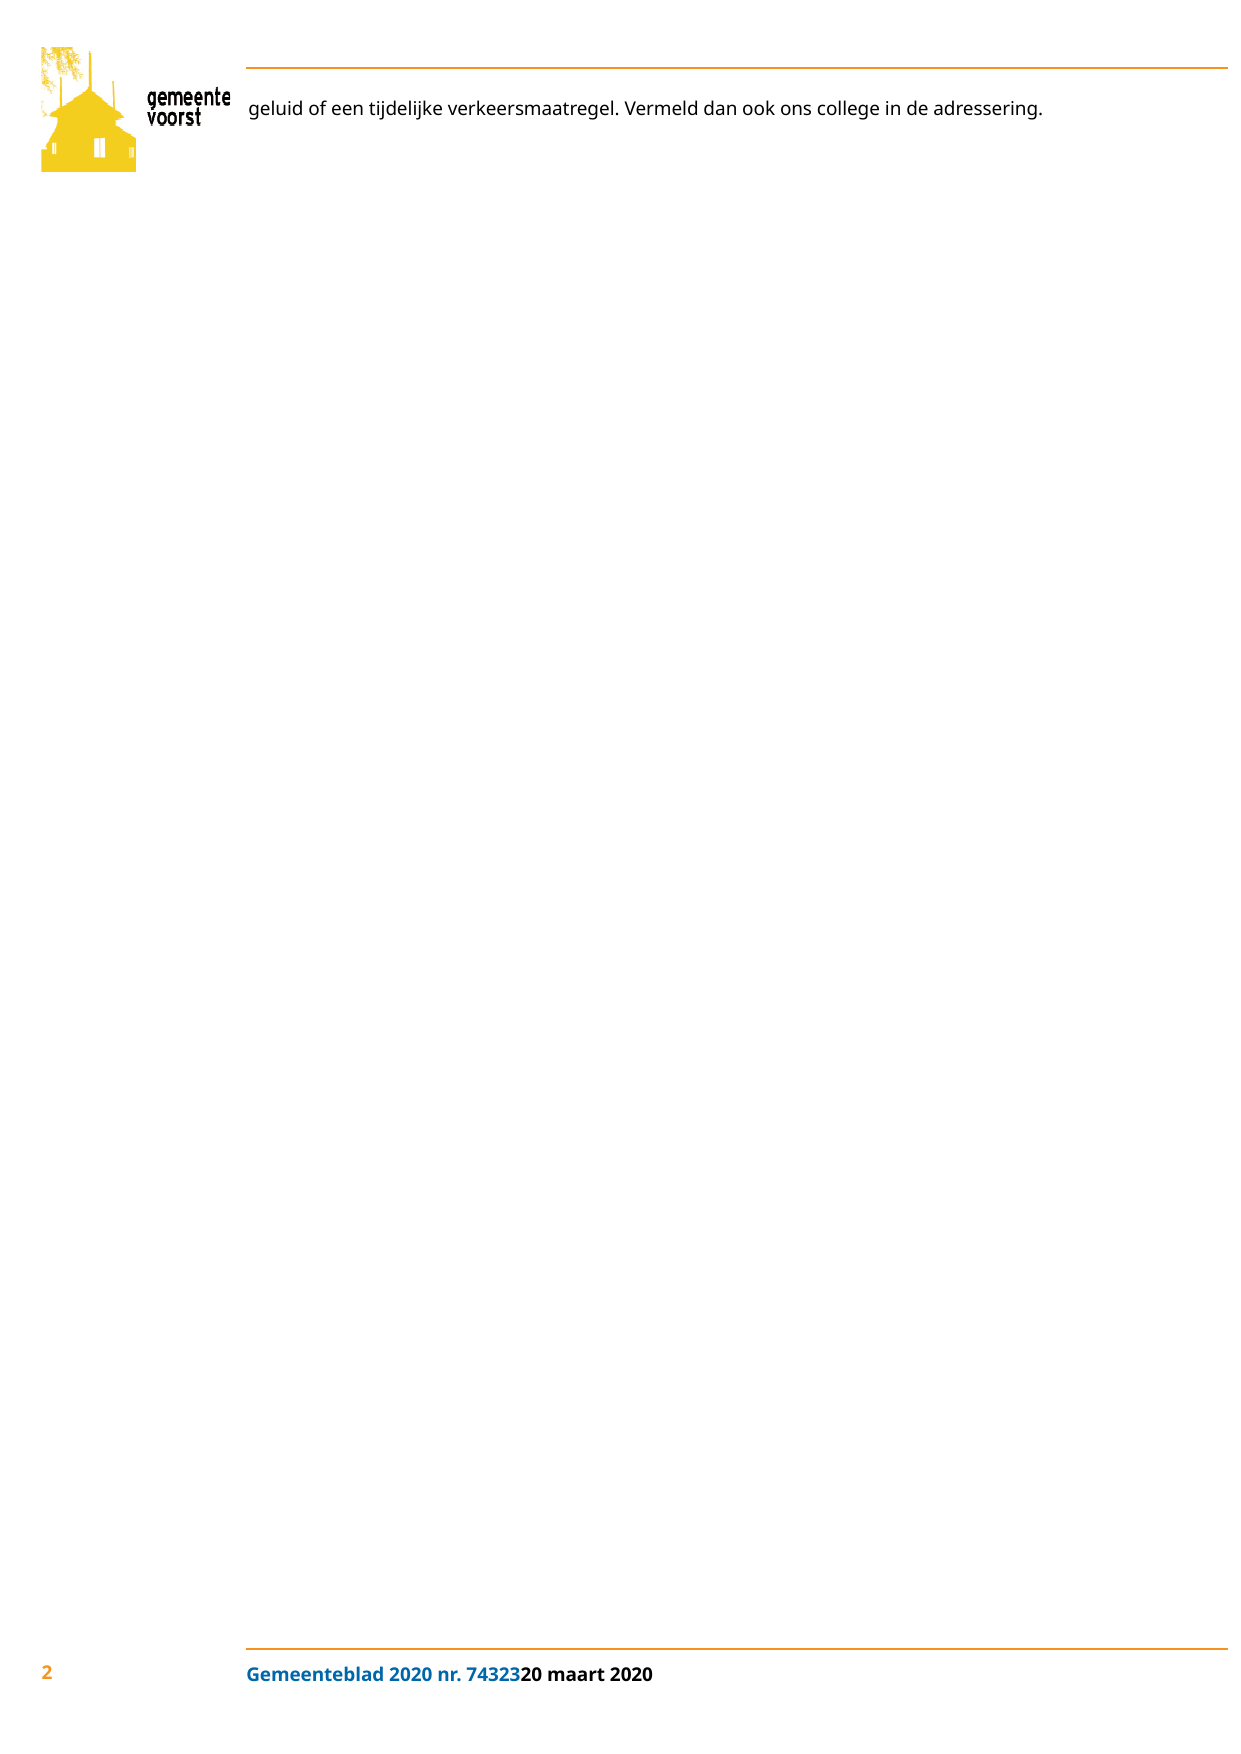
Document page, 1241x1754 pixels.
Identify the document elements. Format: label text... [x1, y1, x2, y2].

text geluid of een tijdelijke verkeersmaatregel. Vermeld dan ook ons college in de adressering. [248, 95, 1152, 121]
picture [41, 47, 231, 172]
